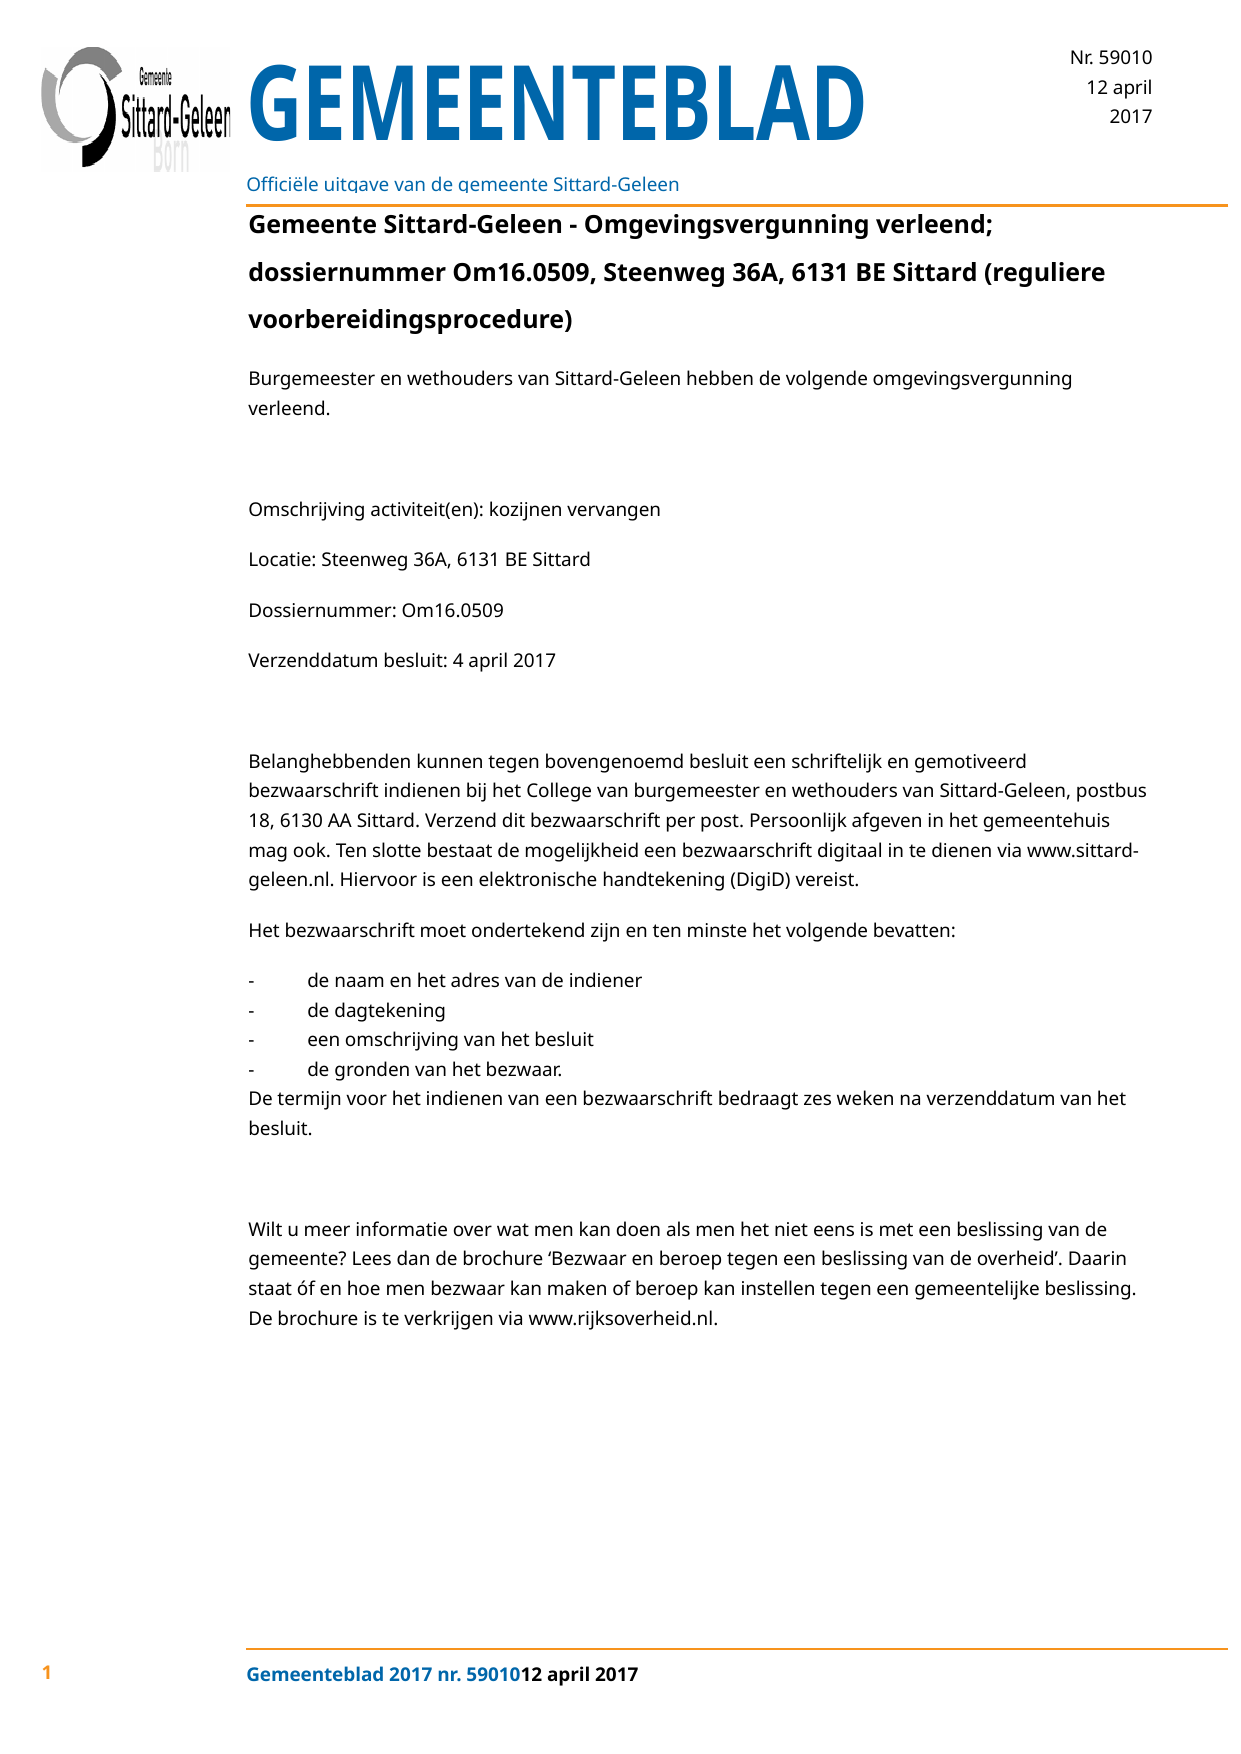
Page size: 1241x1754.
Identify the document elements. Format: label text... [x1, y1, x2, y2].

text Locatie: Steenweg 36A, 6131 BE Sittard [248, 546, 1152, 572]
text Belanghebbenden kunnen tegen bovengenoemd besluit een schriftelijk en gemotiveerd bezwaarschrift indienen bij het College van burgemeester en wethouders van Sittard-Geleen, postbus 18, 6130 AA Sittard. Verzend dit bezwaarschrift per post. Persoonlijk afgeven in het gemeentehuis mag ook. Ten slotte bestaat de mogelijkheid een bezwaarschrift digitaal in te dienen via www.sittard-geleen.nl. Hiervoor is een elektronische handtekening (DigiD) vereist. [248, 748, 1152, 892]
list een omschrijving van het besluit [248, 1026, 1152, 1052]
text Gemeente Sittard-Geleen - Omgevingsvergunning verleend; dossiernummer Om16.0509, Steenweg 36A, 6131 BE Sittard (reguliere voorbereidingsprocedure) [248, 207, 1152, 336]
text Het bezwaarschrift moet ondertekend zijn en ten minste het volgende bevatten: [248, 917, 1152, 942]
text Wilt u meer informatie over wat men kan doen als men het niet eens is met een beslissing van de gemeente? Lees dan de brochure ‘Bezwaar en beroep tegen een beslissing van de overheid’. Daarin staat óf en hoe men bezwaar kan maken of beroep kan instellen tegen een gemeentelijke beslissing. De brochure is te verkrijgen via www.rijksoverheid.nl. [248, 1216, 1152, 1330]
text Verzenddatum besluit: 4 april 2017 [248, 647, 1152, 673]
text De termijn voor het indienen van een bezwaarschrift bedraagt zes weken na verzenddatum van het besluit. [248, 1086, 1152, 1141]
list de gronden van het bezwaar. [248, 1056, 1152, 1082]
list de naam en het adres van de indiener [248, 967, 1152, 993]
list de dagtekening [248, 997, 1152, 1022]
picture [41, 47, 231, 172]
text Omschrijving activiteit(en): kozijnen vervangen [248, 496, 1152, 522]
text Burgemeester en wethouders van Sittard-Geleen hebben de volgende omgevingsvergunning verleend. [248, 366, 1152, 421]
text Dossiernummer: Om16.0509 [248, 597, 1152, 622]
